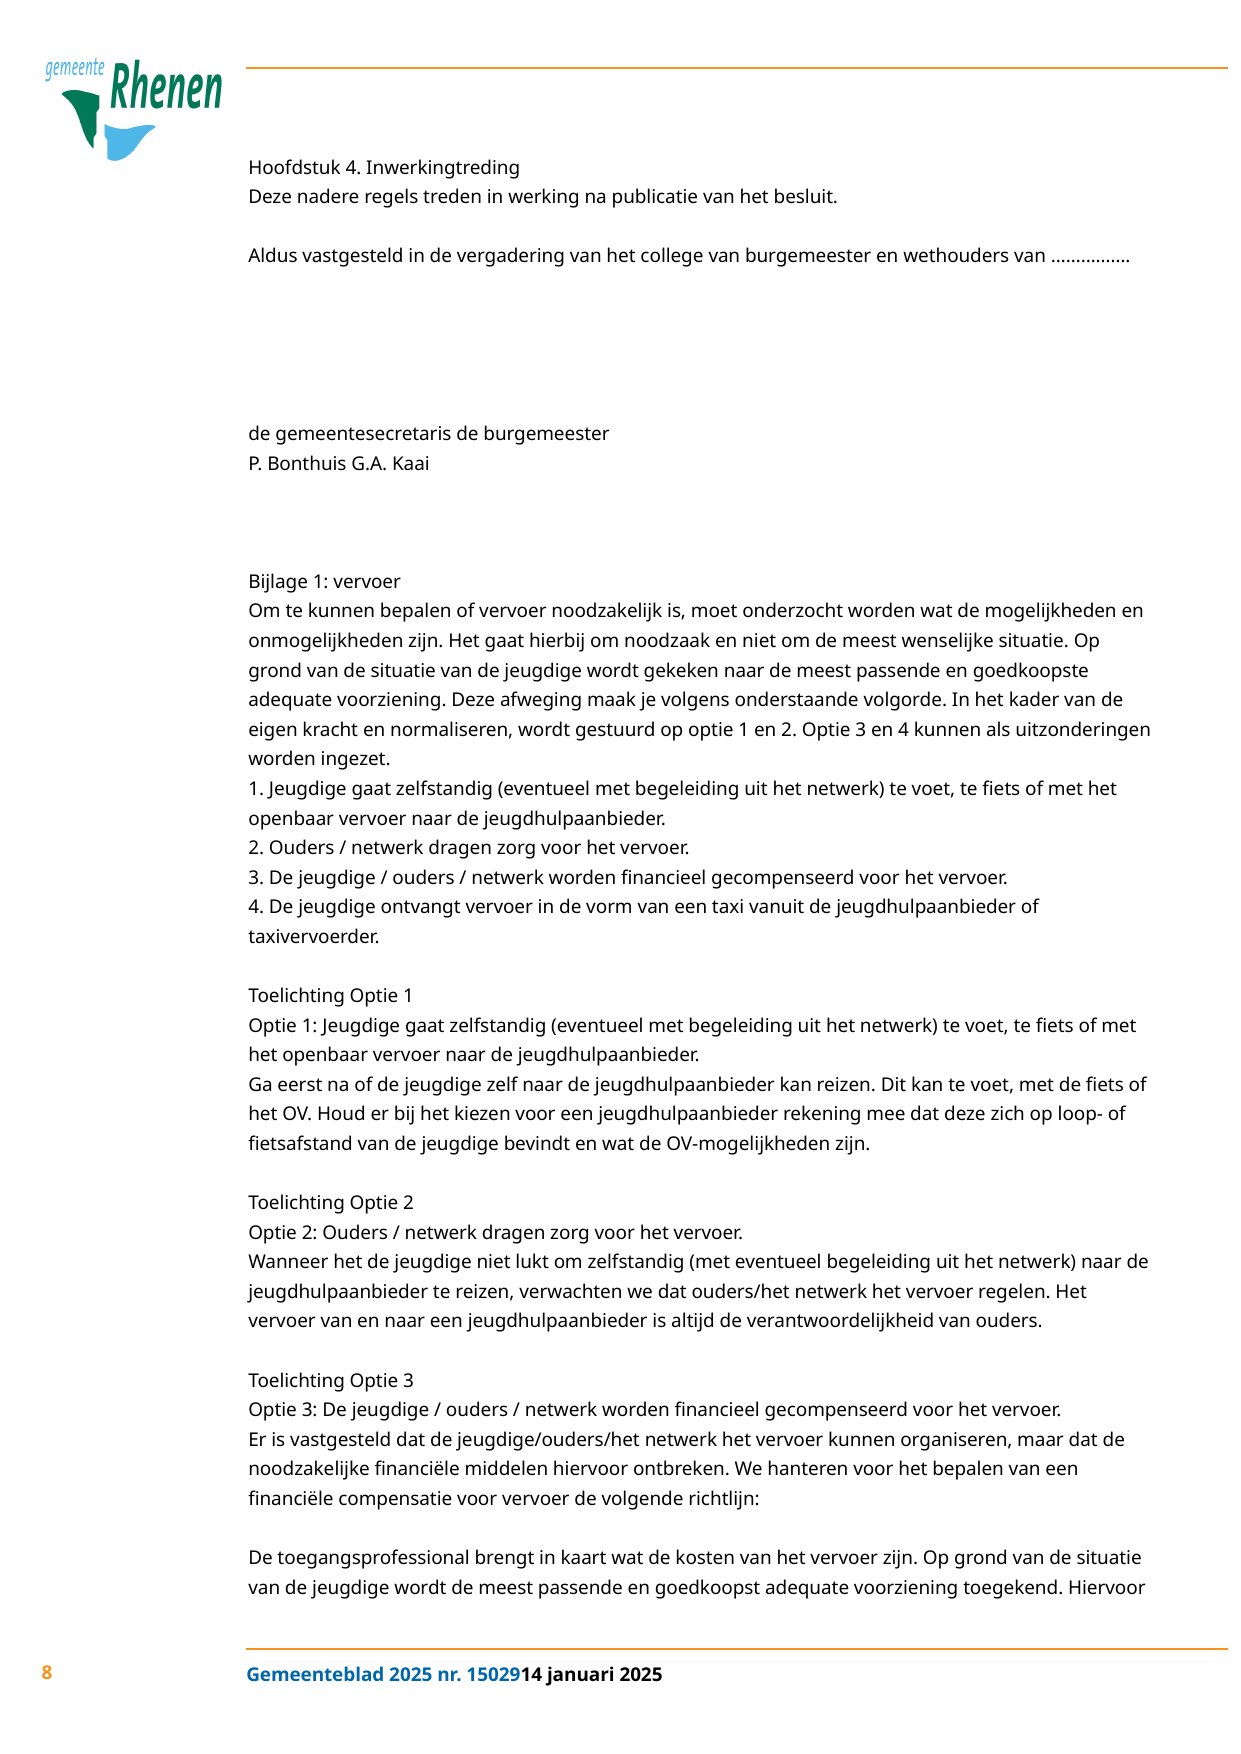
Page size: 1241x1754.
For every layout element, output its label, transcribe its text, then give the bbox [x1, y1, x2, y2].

text Wanneer het de jeugdige niet lukt om zelfstandig (met eventueel begeleiding uit het netwerk) naar de jeugdhulpaanbieder te reizen, verwachten we dat ouders/het netwerk het vervoer regelen. Het vervoer van en naar een jeugdhulpaanbieder is altijd de verantwoordelijkheid van ouders. [248, 1248, 1152, 1333]
text Aldus vastgesteld in de vergadering van het college van burgemeester en wethouders van ……………. [248, 243, 1152, 268]
text 2. Ouders / netwerk dragen zorg voor het vervoer. [248, 834, 1152, 860]
text Bijlage 1: vervoer [248, 568, 1152, 594]
text Deze nadere regels treden in werking na publicatie van het besluit. [248, 183, 1152, 209]
text 4. De jeugdige ontvangt vervoer in de vorm van een taxi vanuit de jeugdhulpaanbieder of taxivervoerder. [248, 893, 1152, 949]
text P. Bonthuis G.A. Kaai [248, 450, 1152, 476]
text Optie 2: Ouders / netwerk dragen zorg voor het vervoer. [248, 1219, 1152, 1245]
text De toegangsprofessional brengt in kaart wat de kosten van het vervoer zijn. Op grond van de situatie van de jeugdige wordt de meest passende en goedkoopst adequate voorziening toegekend. Hiervoor [248, 1544, 1152, 1600]
text Er is vastgesteld dat de jeugdige/ouders/het netwerk het vervoer kunnen organiseren, maar dat de noodzakelijke financiële middelen hiervoor ontbreken. We hanteren voor het bepalen van een financiële compensatie voor vervoer de volgende richtlijn: [248, 1426, 1152, 1511]
text Hoofdstuk 4. Inwerkingtreding [248, 154, 1152, 180]
text de gemeentesecretaris de burgemeester [248, 420, 1152, 446]
text Toelichting Optie 2 [248, 1189, 1152, 1215]
text Optie 3: De jeugdige / ouders / netwerk worden financieel gecompenseerd voor het vervoer. [248, 1396, 1152, 1422]
picture [41, 47, 231, 172]
text Toelichting Optie 3 [248, 1367, 1152, 1393]
text Optie 1: Jeugdige gaat zelfstandig (eventueel met begeleiding uit het netwerk) te voet, te fiets of met het openbaar vervoer naar de jeugdhulpaanbieder. [248, 1012, 1152, 1067]
text Om te kunnen bepalen of vervoer noodzakelijk is, moet onderzocht worden wat de mogelijkheden en onmogelijkheden zijn. Het gaat hierbij om noodzaak en niet om de meest wenselijke situatie. Op grond van de situatie van de jeugdige wordt gekeken naar de meest passende en goedkoopste adequate voorziening. Deze afweging maak je volgens onderstaande volgorde. In het kader van de eigen kracht en normaliseren, wordt gestuurd op optie 1 en 2. Optie 3 en 4 kunnen als uitzonderingen worden ingezet. [248, 598, 1152, 771]
text Toelichting Optie 1 [248, 982, 1152, 1008]
text 3. De jeugdige / ouders / netwerk worden financieel gecompenseerd voor het vervoer. [248, 864, 1152, 890]
text Ga eerst na of de jeugdige zelf naar de jeugdhulpaanbieder kan reizen. Dit kan te voet, met de fiets of het OV. Houd er bij het kiezen voor een jeugdhulpaanbieder rekening mee dat deze zich op loop- of fietsafstand van de jeugdige bevindt en wat de OV-mogelijkheden zijn. [248, 1071, 1152, 1156]
text 1. Jeugdige gaat zelfstandig (eventueel met begeleiding uit het netwerk) te voet, te fiets of met het openbaar vervoer naar de jeugdhulpaanbieder. [248, 775, 1152, 831]
